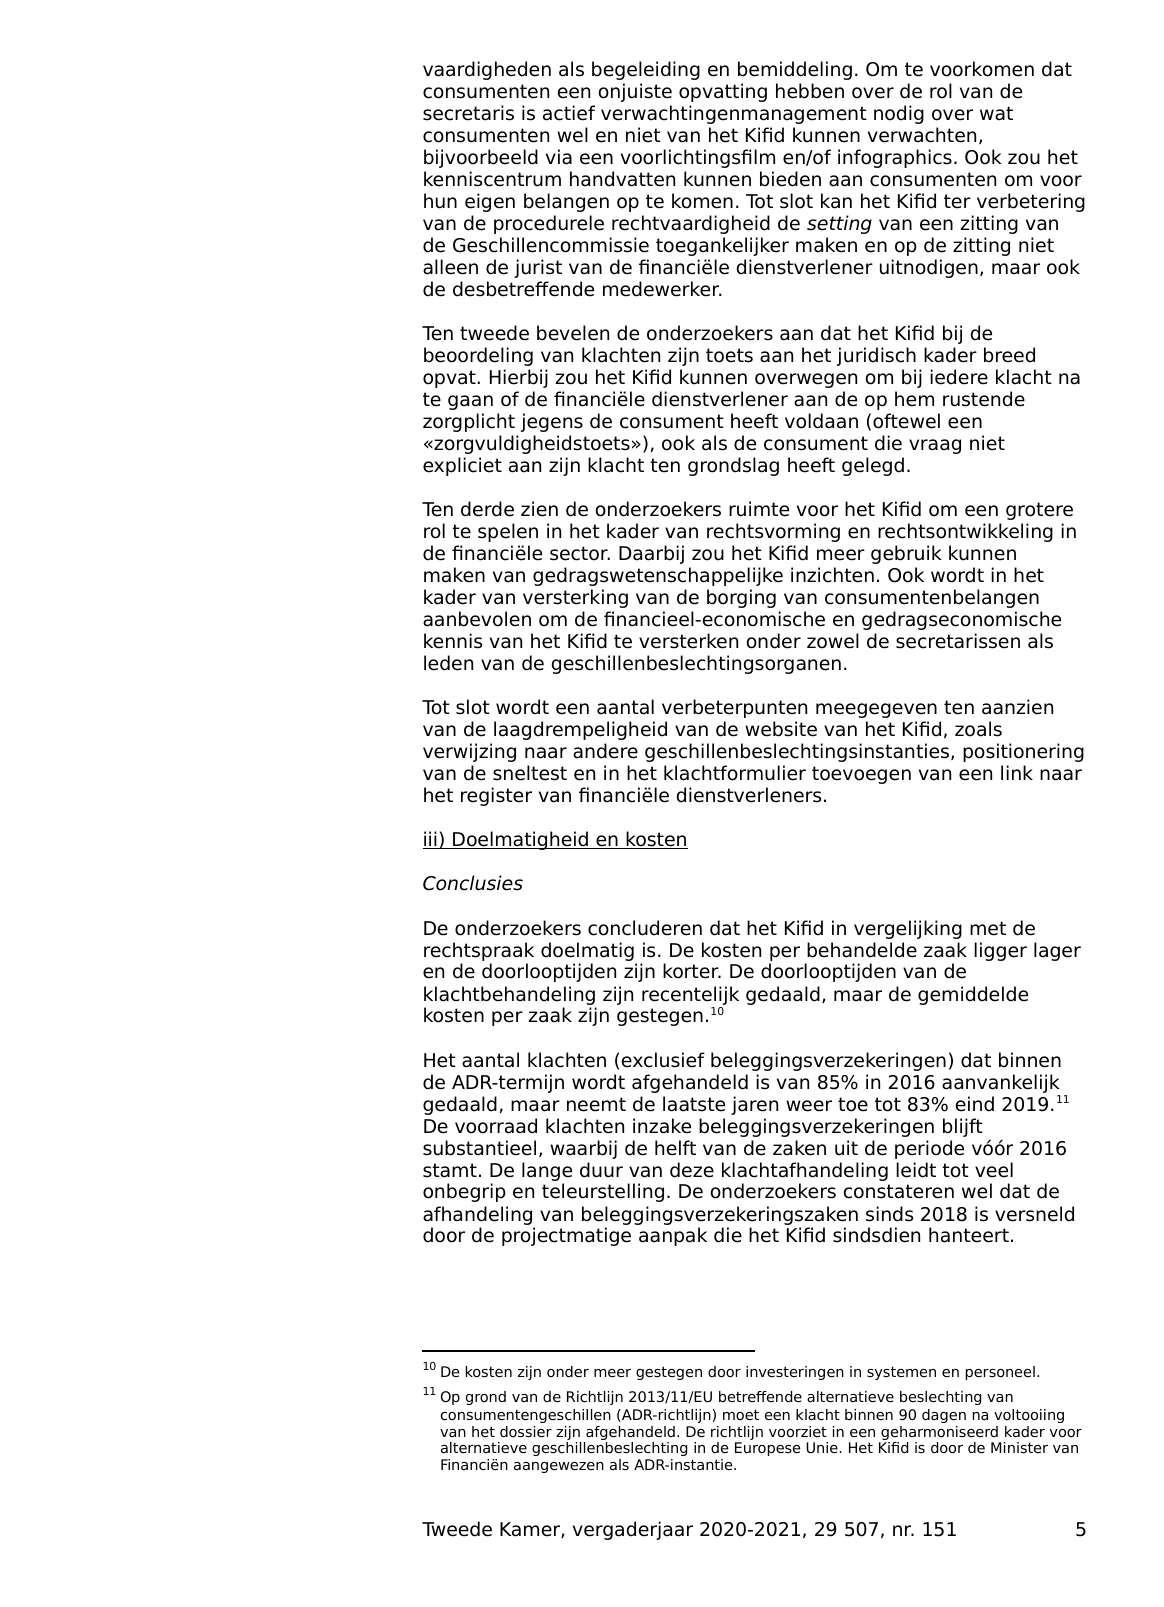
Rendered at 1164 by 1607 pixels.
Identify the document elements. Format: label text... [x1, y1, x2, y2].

subtitle Conclusies [422, 873, 1087, 895]
subtitle iii) Doelmatigheid en kosten [422, 829, 1087, 851]
text vaardigheden als begeleiding en bemiddeling. Om te voorkomen dat consumenten een onjuiste opvatting hebben over de rol van de secretaris is actief verwachtingenmanagement nodig over wat consumenten wel en niet van het Kifid kunnen verwachten, bijvoorbeeld via een voorlichtingsfilm en/of infographics. Ook zou het kenniscentrum handvatten kunnen bieden aan consumenten om voor hun eigen belangen op te komen. Tot slot kan het Kifid ter verbetering van de procedurele rechtvaardigheid de setting van een zitting van de Geschillencommissie toegankelijker maken en op de zitting niet alleen de jurist van de financiële dienstverlener uitnodigen, maar ook de desbetreffende medewerker. [422, 59, 1087, 301]
text Ten derde zien de onderzoekers ruimte voor het Kifid om een grotere rol te spelen in het kader van rechtsvorming en rechtsontwikkeling in de financiële sector. Daarbij zou het Kifid meer gebruik kunnen maken van gedragswetenschappelijke inzichten. Ook wordt in het kader van versterking van de borging van consumentenbelangen aanbevolen om de financieel-economische en gedragseconomische kennis van het Kifid te versterken onder zowel de secretarissen als leden van de geschillenbeslechtingsorganen. [422, 499, 1087, 675]
text De kosten zijn onder meer gestegen door investeringen in systemen en personeel. [422, 1360, 1087, 1382]
text Het aantal klachten (exclusief beleggingsverzekeringen) dat binnen de ADR-termijn wordt afgehandeld is van 85% in 2016 aanvankelijk gedaald, maar neemt de laatste jaren weer toe tot 83% eind 2019. De voorraad klachten inzake beleggingsverzekeringen blijft substantieel, waarbij de helft van de zaken uit de periode vóór 2016 stamt. De lange duur van deze klachtafhandeling leidt tot veel onbegrip en teleurstelling. De onderzoekers constateren wel dat de afhandeling van beleggingsverzekeringszaken sinds 2018 is versneld door de projectmatige aanpak die het Kifid sindsdien hanteert. [422, 1049, 1087, 1247]
text Tot slot wordt een aantal verbeterpunten meegegeven ten aanzien van de laagdrempeligheid van de website van het Kifid, zoals verwijzing naar andere geschillenbeslechtingsinstanties, positionering van de sneltest en in het klachtformulier toevoegen van een link naar het register van financiële dienstverleners. [422, 697, 1087, 807]
text Op grond van de Richtlijn 2013/11/EU betreffende alternatieve beslechting van consumentengeschillen (ADR-richtlijn) moet een klacht binnen 90 dagen na voltooiing van het dossier zijn afgehandeld. De richtlijn voorziet in een geharmoniseerd kader voor alternatieve geschillenbeslechting in de Europese Unie. Het Kifid is door de Minister van Financiën aangewezen als ADR-instantie. [422, 1385, 1087, 1474]
text De onderzoekers concluderen dat het Kifid in vergelijking met de rechtspraak doelmatig is. De kosten per behandelde zaak ligger lager en de doorlooptijden zijn korter. De doorlooptijden van de klachtbehandeling zijn recentelijk gedaald, maar de gemiddelde kosten per zaak zijn gestegen. [422, 917, 1087, 1027]
text Ten tweede bevelen de onderzoekers aan dat het Kifid bij de beoordeling van klachten zijn toets aan het juridisch kader breed opvat. Hierbij zou het Kifid kunnen overwegen om bij iedere klacht na te gaan of de financiële dienstverlener aan de op hem rustende zorgplicht jegens de consument heeft voldaan (oftewel een «zorgvuldigheidstoets»), ook als de consument die vraag niet expliciet aan zijn klacht ten grondslag heeft gelegd. [422, 323, 1087, 477]
